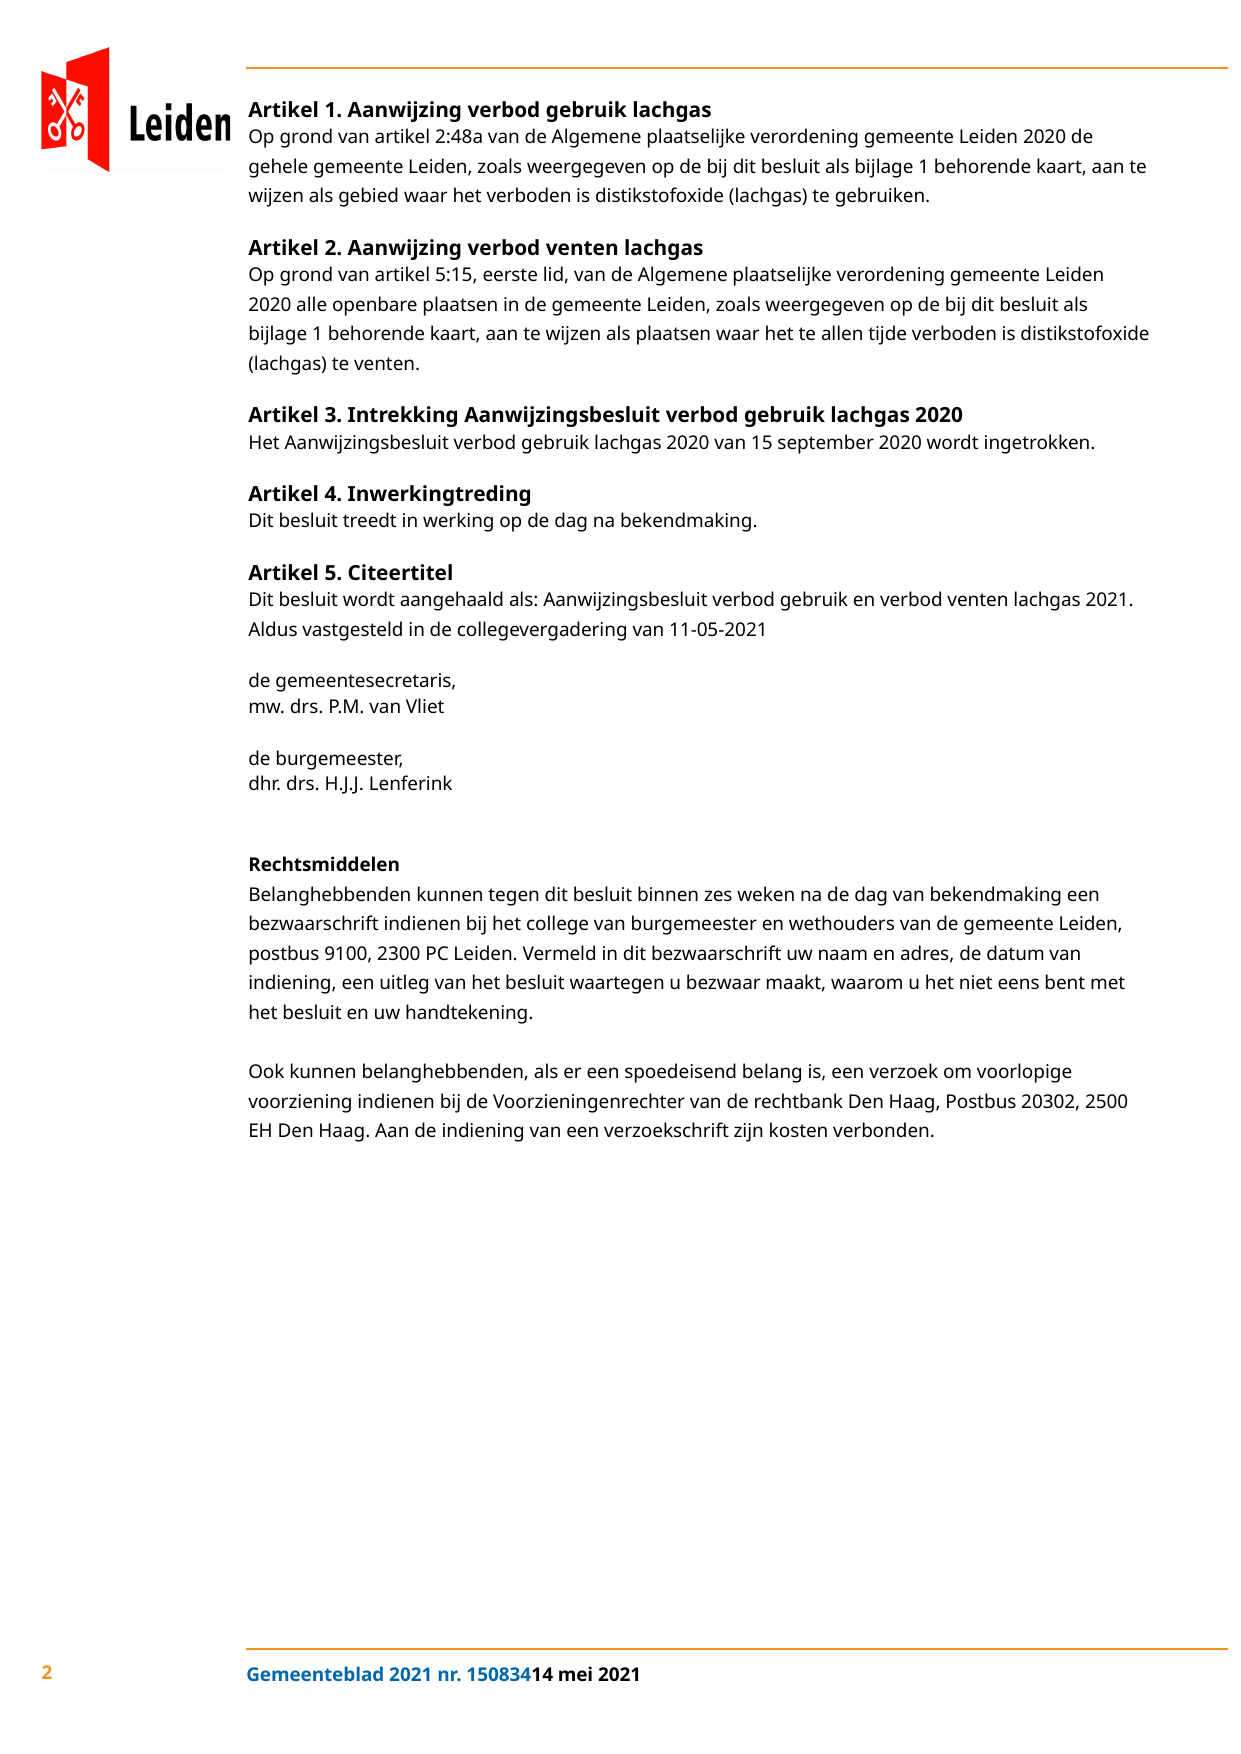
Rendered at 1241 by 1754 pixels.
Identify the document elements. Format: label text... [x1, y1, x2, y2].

text Dit besluit treedt in werking op de dag na bekendmaking. [248, 508, 1152, 533]
text Aldus vastgesteld in de collegevergadering van 11-05-2021 [248, 616, 1152, 642]
text Artikel 2. Aanwijzing verbod venten lachgas [248, 233, 1152, 261]
text Belanghebbenden kunnen tegen dit besluit binnen zes weken na de dag van bekendmaking een bezwaarschrift indienen bij het college van burgemeester en wethouders van de gemeente Leiden, postbus 9100, 2300 PC Leiden. Vermeld in dit bezwaarschrift uw naam en adres, de datum van indiening, een uitleg van het besluit waartegen u bezwaar maakt, waarom u het niet eens bent met [248, 881, 1152, 995]
text de burgemeester, [248, 745, 1152, 771]
text de gemeentesecretaris, [248, 668, 1152, 693]
text Dit besluit wordt aangehaald als: Aanwijzingsbesluit verbod gebruik en verbod venten lachgas 2021. [248, 587, 1152, 612]
text Rechtsmiddelen [248, 851, 1152, 877]
picture [41, 47, 231, 172]
text het besluit en uw handtekening. [248, 999, 1152, 1025]
text Op grond van artikel 5:15, eerste lid, van de Algemene plaatselijke verordening gemeente Leiden 2020 alle openbare plaatsen in de gemeente Leiden, zoals weergegeven op de bij dit besluit als bijlage 1 behorende kaart, aan te wijzen als plaatsen waar het te allen tijde verboden is distikstofoxide (lachgas) te venten. [248, 261, 1152, 376]
text Artikel 4. Inwerkingtreding [248, 479, 1152, 508]
text Ook kunnen belanghebbenden, als er een spoedeisend belang is, een verzoek om voorlopige voorziening indienen bij de Voorzieningenrechter van de rechtbank Den Haag, Postbus 20302, 2500 EH Den Haag. Aan de indiening van een verzoekschrift zijn kosten verbonden. [248, 1058, 1152, 1143]
text Op grond van artikel 2:48a van de Algemene plaatselijke verordening gemeente Leiden 2020 de gehele gemeente Leiden, zoals weergegeven op de bij dit besluit als bijlage 1 behorende kaart, aan te wijzen als gebied waar het verboden is distikstofoxide (lachgas) te gebruiken. [248, 123, 1152, 208]
text Artikel 5. Citeertitel [248, 558, 1152, 587]
text Artikel 1. Aanwijzing verbod gebruik lachgas [248, 95, 1152, 123]
text Artikel 3. Intrekking Aanwijzingsbesluit verbod gebruik lachgas 2020 [248, 400, 1152, 429]
text dhr. drs. H.J.J. Lenferink [248, 771, 1152, 796]
text Het Aanwijzingsbesluit verbod gebruik lachgas 2020 van 15 september 2020 wordt ingetrokken. [248, 429, 1152, 454]
text mw. drs. P.M. van Vliet [248, 693, 1152, 719]
